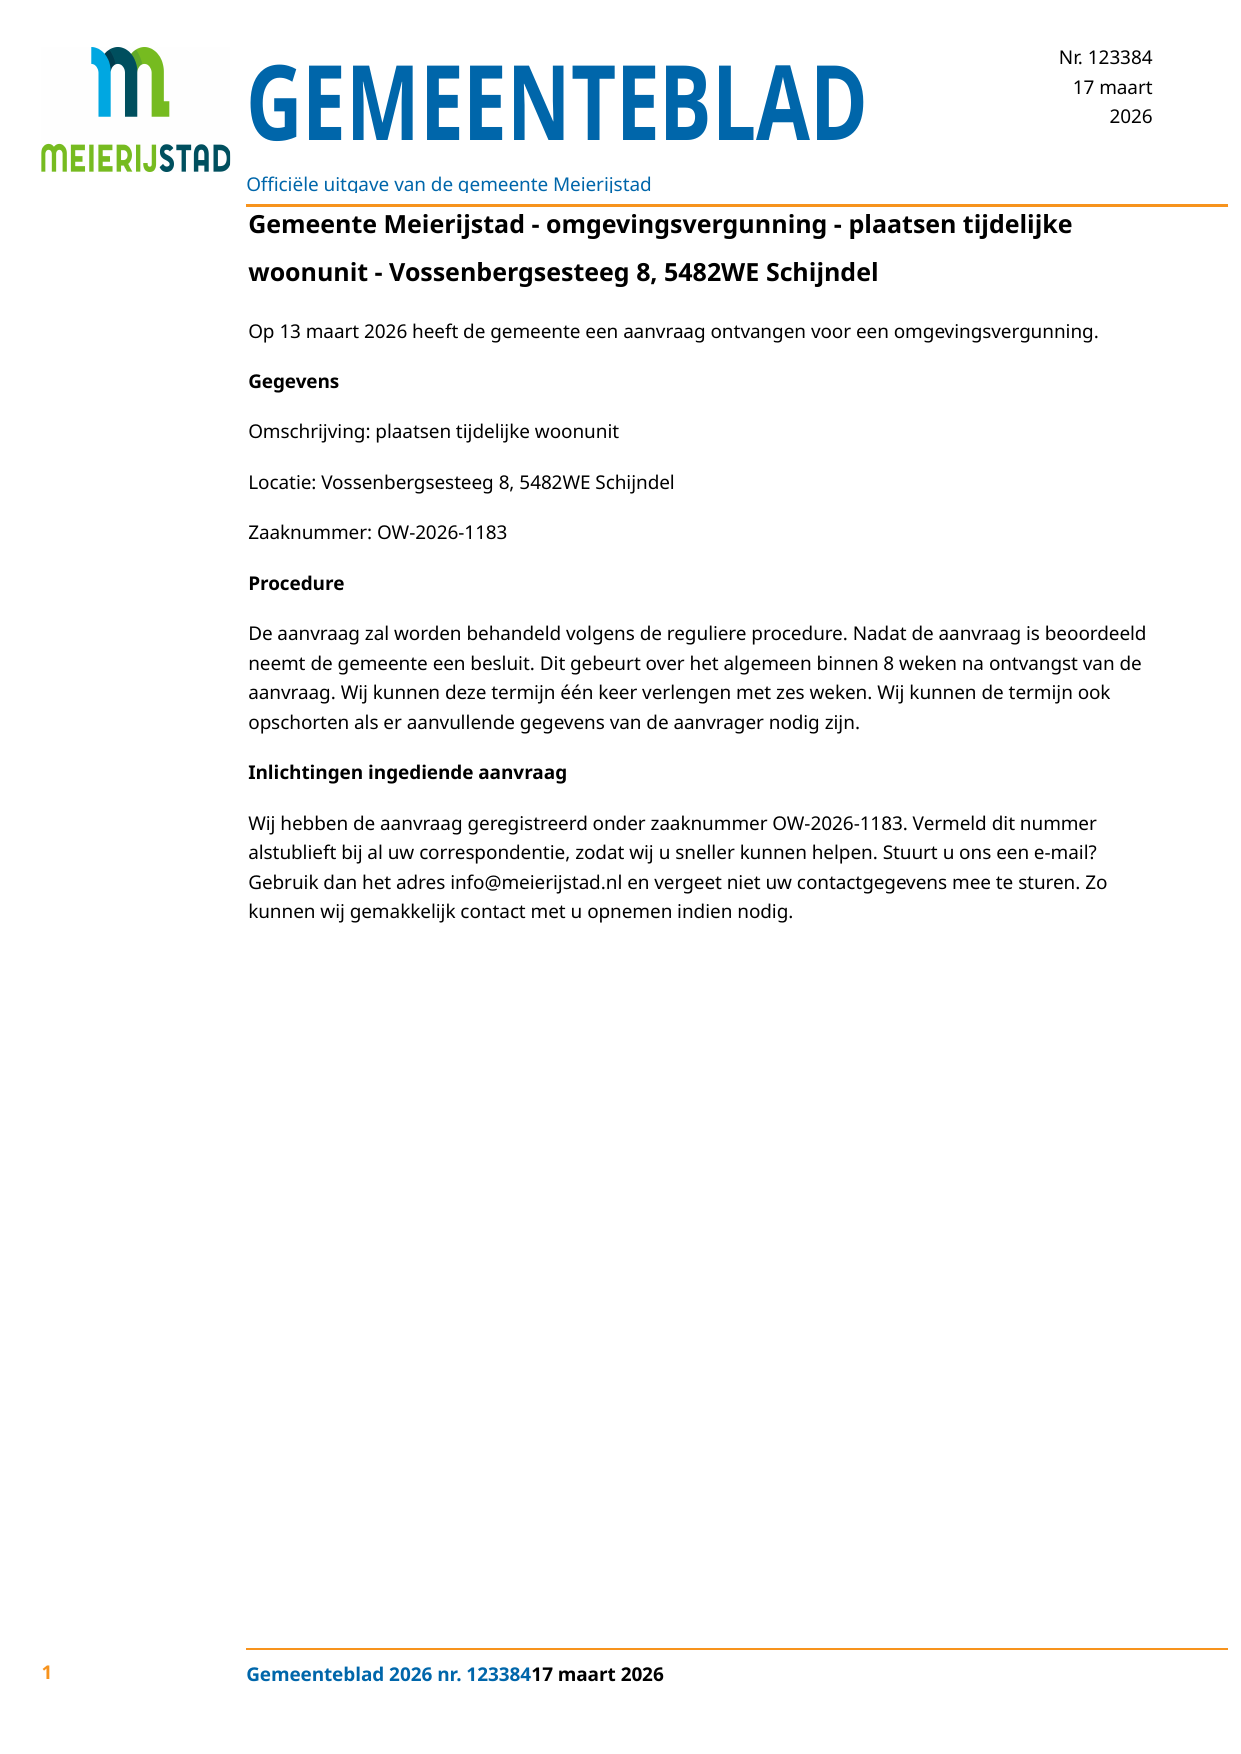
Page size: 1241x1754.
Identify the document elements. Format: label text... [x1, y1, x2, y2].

text Zaaknummer: OW-2026-1183 [248, 519, 1152, 545]
picture [41, 47, 231, 172]
text Gemeente Meierijstad - omgevingsvergunning - plaatsen tijdelijke woonunit - Vossenbergsesteeg 8, 5482WE Schijndel [248, 207, 1152, 288]
text Inlichtingen ingediende aanvraag [248, 759, 1152, 785]
text Gegevens [248, 368, 1152, 394]
text Procedure [248, 570, 1152, 596]
text De aanvraag zal worden behandeld volgens de reguliere procedure. Nadat de aanvraag is beoordeeld neemt de gemeente een besluit. Dit gebeurt over het algemeen binnen 8 weken na ontvangst van de aanvraag. Wij kunnen deze termijn één keer verlengen met zes weken. Wij kunnen de termijn ook opschorten als er aanvullende gegevens van de aanvrager nodig zijn. [248, 620, 1152, 735]
text Omschrijving: plaatsen tijdelijke woonunit [248, 419, 1152, 444]
text Op 13 maart 2026 heeft de gemeente een aanvraag ontvangen voor een omgevingsvergunning. [248, 318, 1152, 344]
text Locatie: Vossenbergsesteeg 8, 5482WE Schijndel [248, 469, 1152, 495]
text Wij hebben de aanvraag geregistreerd onder zaaknummer OW-2026-1183. Vermeld dit nummer alstublieft bij al uw correspondentie, zodat wij u sneller kunnen helpen. Stuurt u ons een e-mail? Gebruik dan het adres info@meierijstad.nl en vergeet niet uw contactgegevens mee te sturen. Zo kunnen wij gemakkelijk contact met u opnemen indien nodig. [248, 810, 1152, 924]
